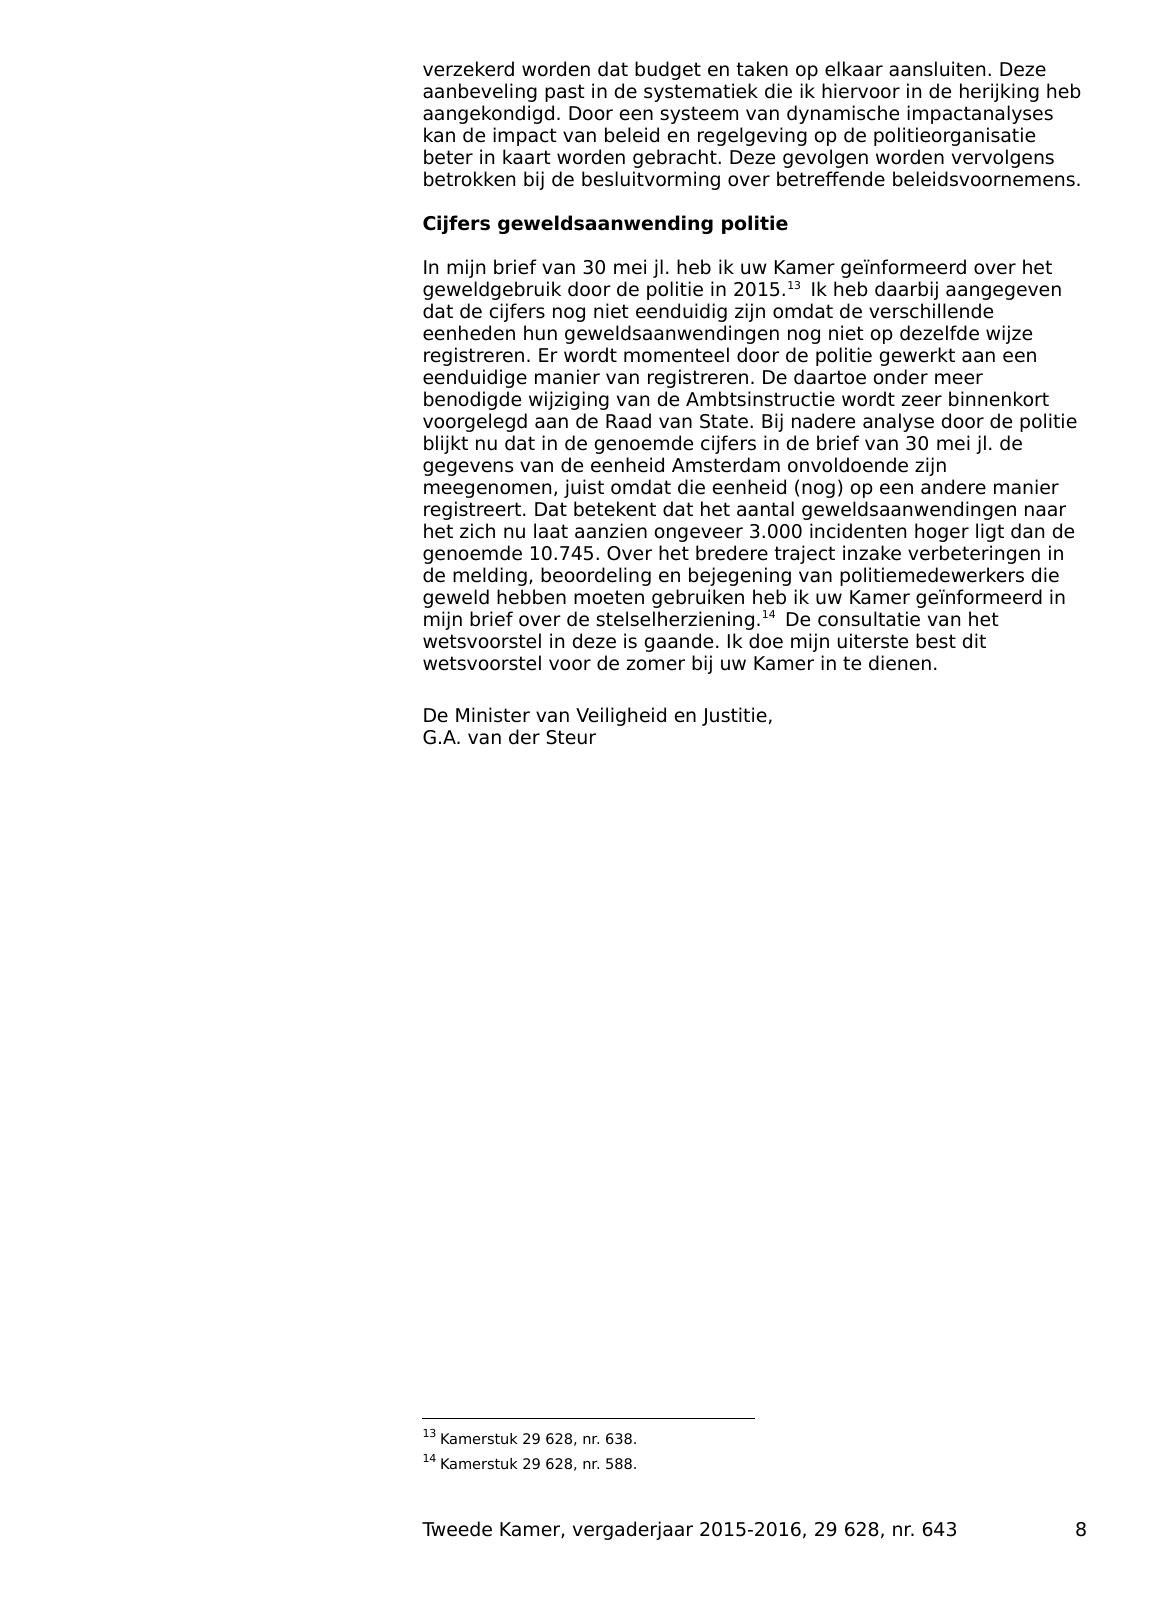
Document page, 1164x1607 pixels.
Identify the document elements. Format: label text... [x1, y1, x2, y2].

text De Minister van Veiligheid en Justitie, G.A. van der Steur [422, 705, 1087, 749]
text Kamerstuk 29 628, nr. 588. [422, 1452, 1087, 1474]
subtitle Cijfers geweldsaanwending politie [422, 213, 1087, 235]
text Kamerstuk 29 628, nr. 638. [422, 1427, 1087, 1449]
text In mijn brief van 30 mei jl. heb ik uw Kamer geïnformeerd over het geweldgebruik door de politie in 2015. Ik heb daarbij aangegeven dat de cijfers nog niet eenduidig zijn omdat de verschillende eenheden hun geweldsaanwendingen nog niet op dezelfde wijze registreren. Er wordt momenteel door de politie gewerkt aan een eenduidige manier van registreren. De daartoe onder meer benodigde wijziging van de Ambtsinstructie wordt zeer binnenkort voorgelegd aan de Raad van State. Bij nadere analyse door de politie blijkt nu dat in de genoemde cijfers in de brief van 30 mei jl. de gegevens van de eenheid Amsterdam onvoldoende zijn meegenomen, juist omdat die eenheid (nog) op een andere manier registreert. Dat betekent dat het aantal geweldsaanwendingen naar het zich nu laat aanzien ongeveer 3.000 incidenten hoger ligt dan de genoemde 10.745. Over het bredere traject inzake verbeteringen in de melding, beoordeling en bejegening van politiemedewerkers die geweld hebben moeten gebruiken heb ik uw Kamer geïnformeerd in mijn brief over de stelselherziening. De consultatie van het wetsvoorstel in deze is gaande. Ik doe mijn uiterste best dit wetsvoorstel voor de zomer bij uw Kamer in te dienen. [422, 257, 1087, 675]
text verzekerd worden dat budget en taken op elkaar aansluiten. Deze aanbeveling past in de systematiek die ik hiervoor in de herijking heb aangekondigd. Door een systeem van dynamische impactanalyses kan de impact van beleid en regelgeving op de politieorganisatie beter in kaart worden gebracht. Deze gevolgen worden vervolgens betrokken bij de besluitvorming over betreffende beleidsvoornemens. [422, 59, 1087, 191]
